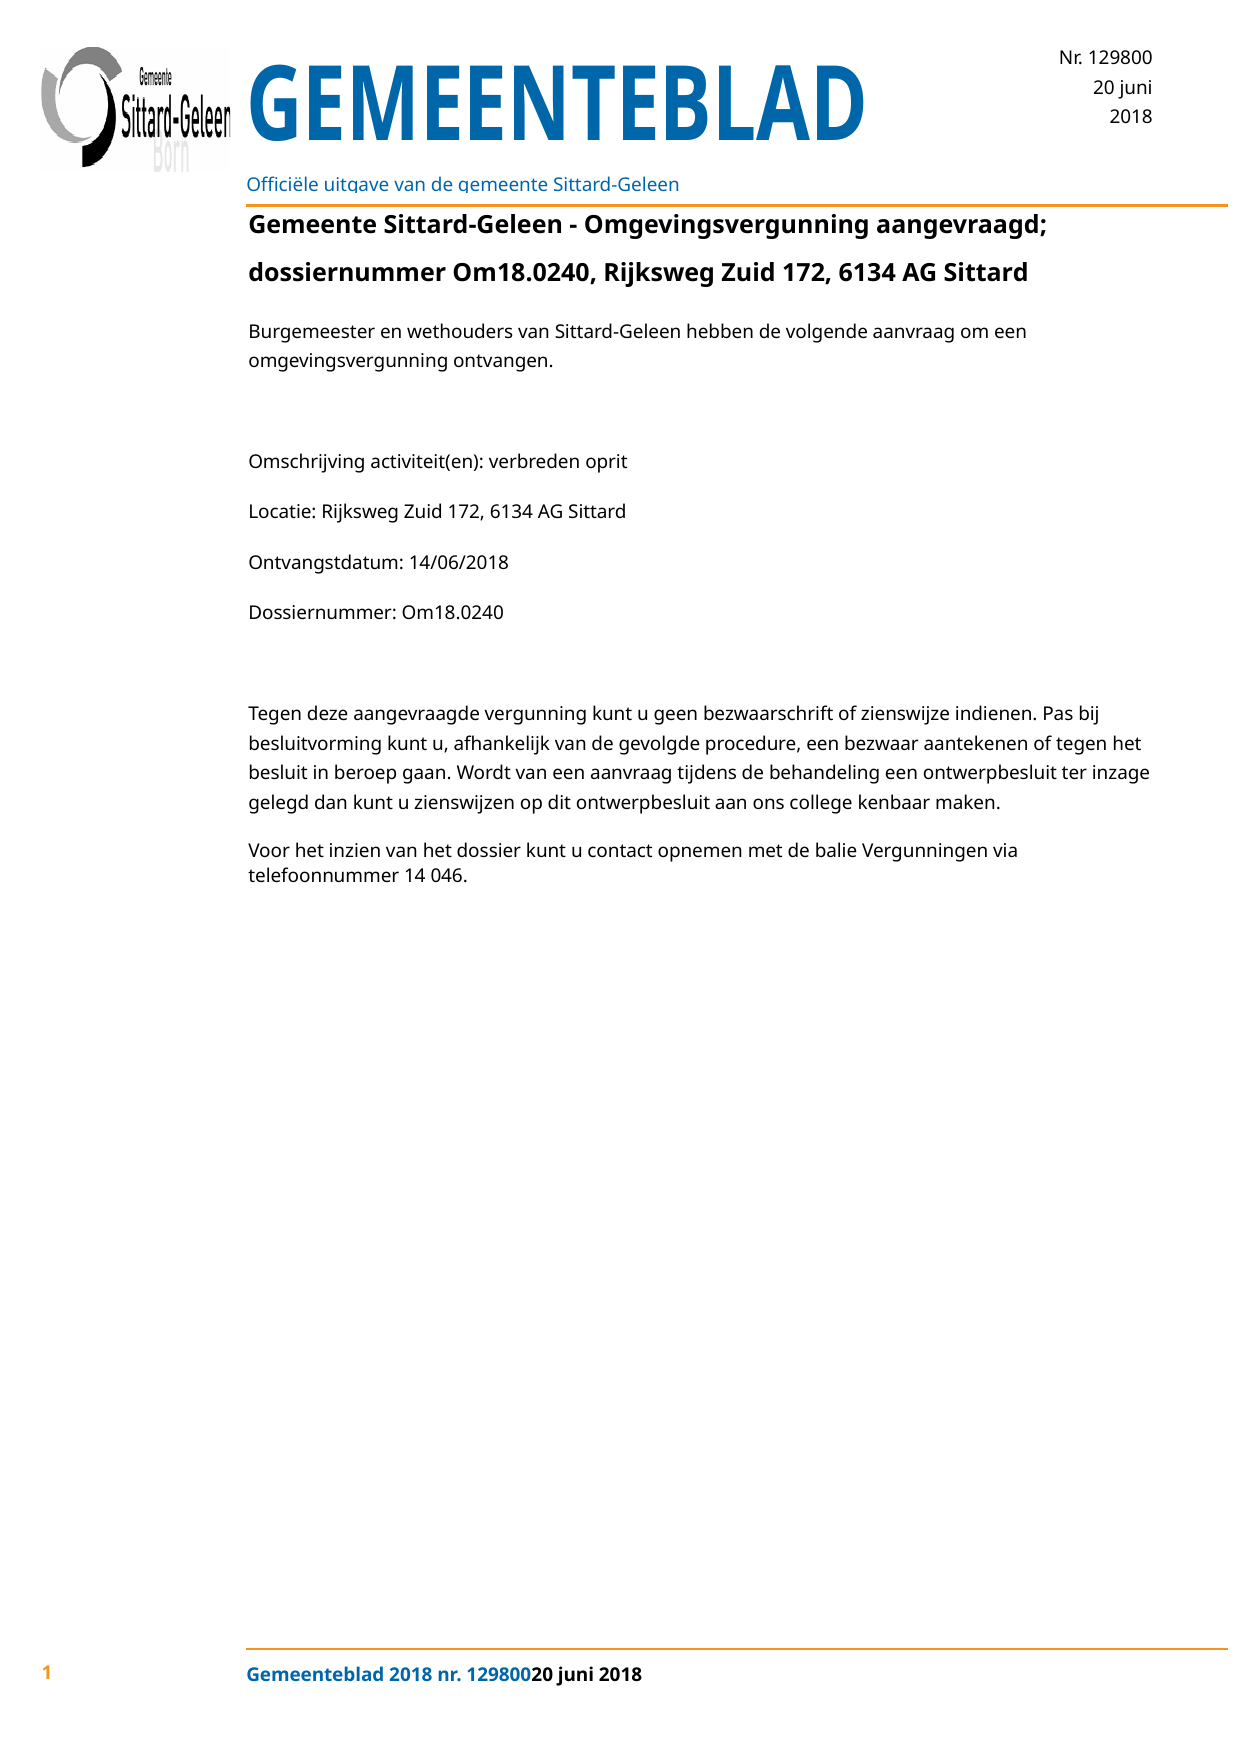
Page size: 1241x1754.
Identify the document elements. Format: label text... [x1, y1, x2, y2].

text Voor het inzien van het dossier kunt u contact opnemen met de balie Vergunningen via telefoonnummer 14 046. [248, 837, 1152, 888]
text Gemeente Sittard-Geleen - Omgevingsvergunning aangevraagd; dossiernummer Om18.0240, Rijksweg Zuid 172, 6134 AG Sittard [248, 207, 1152, 288]
text Tegen deze aangevraagde vergunning kunt u geen bezwaarschrift of zienswijze indienen. Pas bij besluitvorming kunt u, afhankelijk van de gevolgde procedure, een bezwaar aantekenen of tegen het besluit in beroep gaan. Wordt van een aanvraag tijdens de behandeling een ontwerpbesluit ter inzage gelegd dan kunt u zienswijzen op dit ontwerpbesluit aan ons college kenbaar maken. [248, 700, 1152, 815]
text Ontvangstdatum: 14/06/2018 [248, 549, 1152, 575]
text Burgemeester en wethouders van Sittard-Geleen hebben de volgende aanvraag om een omgevingsvergunning ontvangen. [248, 318, 1152, 373]
picture [41, 47, 231, 172]
text Omschrijving activiteit(en): verbreden oprit [248, 448, 1152, 474]
text Locatie: Rijksweg Zuid 172, 6134 AG Sittard [248, 499, 1152, 524]
text Dossiernummer: Om18.0240 [248, 599, 1152, 625]
